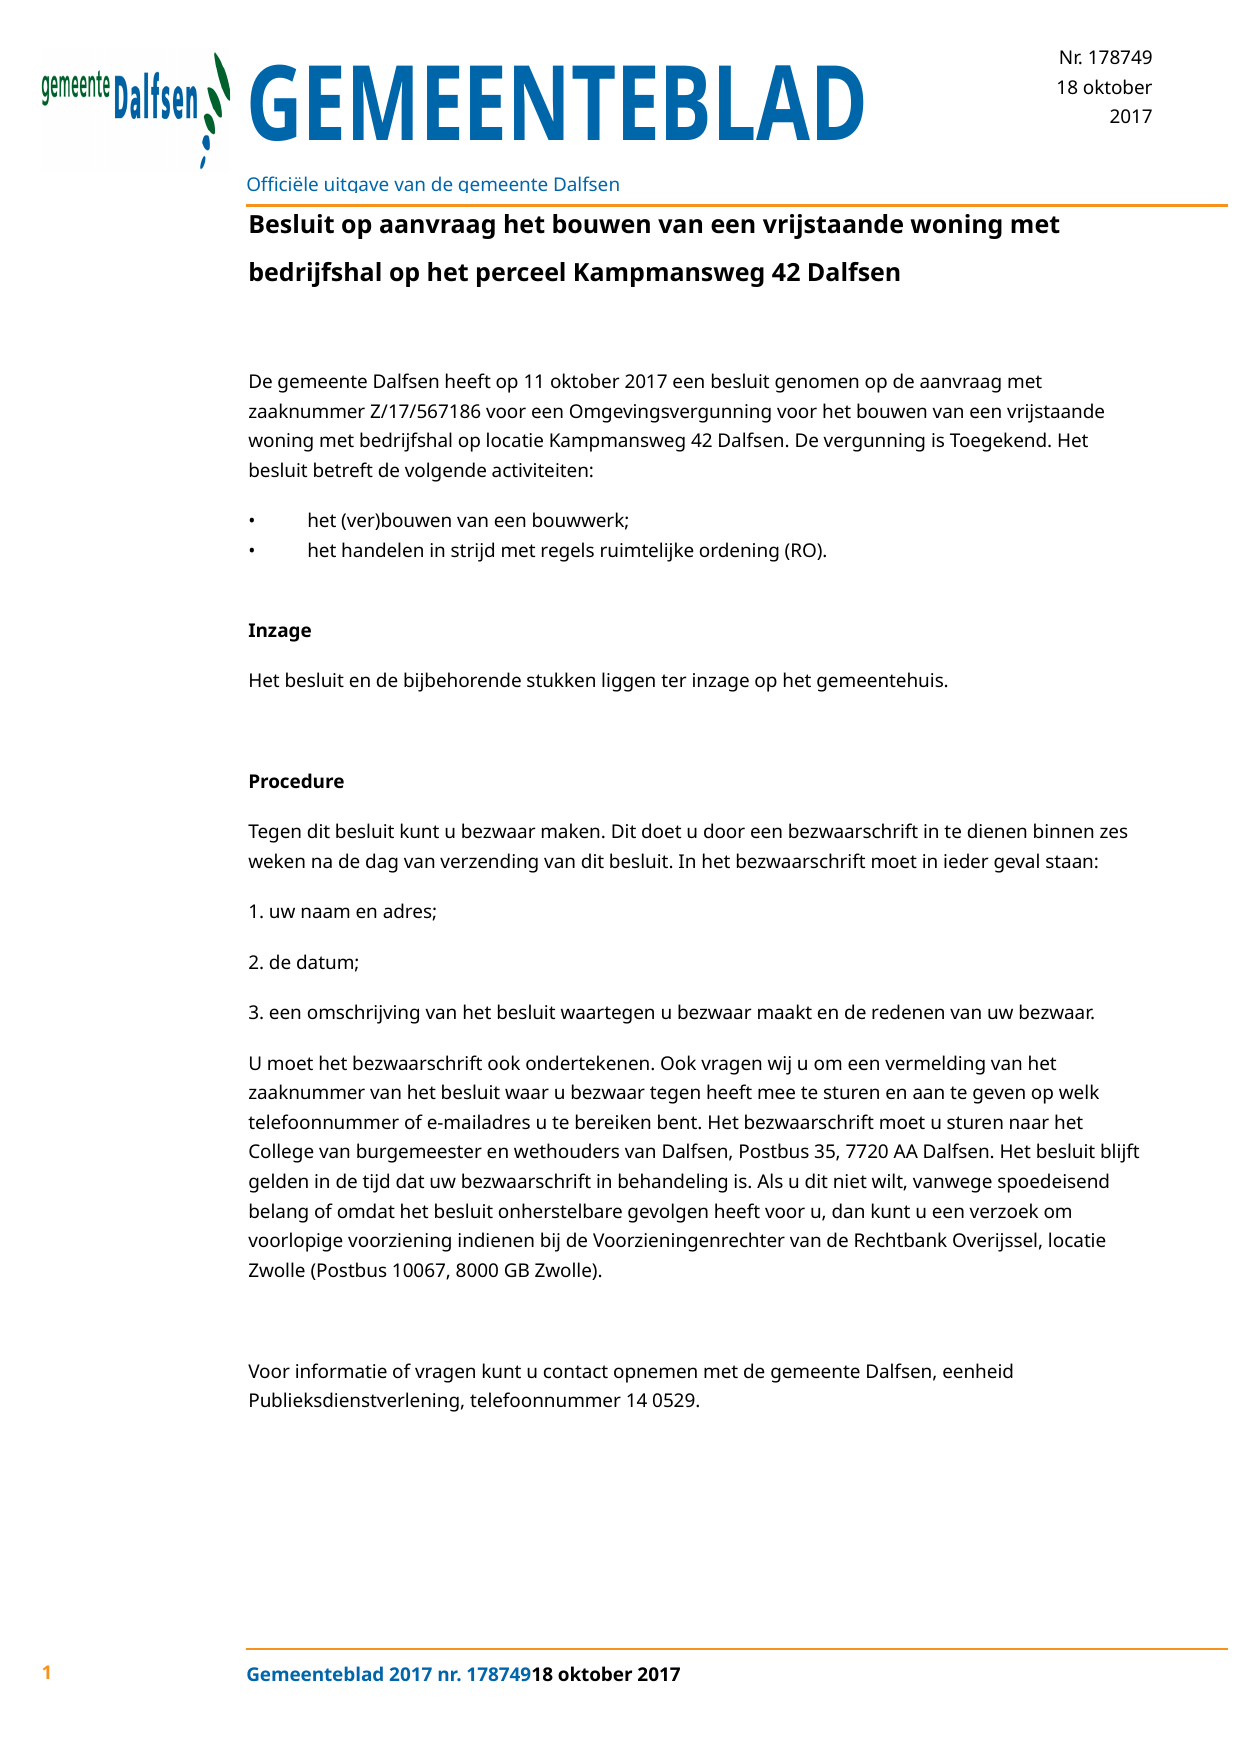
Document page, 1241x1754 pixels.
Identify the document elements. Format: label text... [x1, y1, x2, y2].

text 3. een omschrijving van het besluit waartegen u bezwaar maakt en de redenen van uw bezwaar. [248, 999, 1152, 1025]
text 2. de datum; [248, 949, 1152, 975]
text De gemeente Dalfsen heeft op 11 oktober 2017 een besluit genomen op de aanvraag met zaaknummer Z/17/567186 voor een Omgevingsvergunning voor het bouwen van een vrijstaande woning met bedrijfshal op locatie Kampmansweg 42 Dalfsen. De vergunning is Toegekend. Het besluit betreft de volgende activiteiten: [248, 368, 1152, 483]
text 1. uw naam en adres; [248, 899, 1152, 924]
text Tegen dit besluit kunt u bezwaar maken. Dit doet u door een bezwaarschrift in te dienen binnen zes weken na de dag van verzending van dit besluit. In het bezwaarschrift moet in ieder geval staan: [248, 819, 1152, 874]
text Voor informatie of vragen kunt u contact opnemen met de gemeente Dalfsen, eenheid Publieksdienstverlening, telefoonnummer 14 0529. [248, 1358, 1152, 1413]
text Procedure [248, 768, 1152, 794]
text U moet het bezwaarschrift ook ondertekenen. Ook vragen wij u om een vermelding van het zaaknummer van het besluit waar u bezwaar tegen heeft mee te sturen en aan te geven op welk telefoonnummer of e-mailadres u te bereiken bent. Het bezwaarschrift moet u sturen naar het College van burgemeester en wethouders van Dalfsen, Postbus 35, 7720 AA Dalfsen. Het besluit blijft gelden in de tijd dat uw bezwaarschrift in behandeling is. Als u dit niet wilt, vanwege spoedeisend belang of omdat het besluit onherstelbare gevolgen heeft voor u, dan kunt u een verzoek om voorlopige voorziening indienen bij de Voorzieningenrechter van de Rechtbank Overijssel, locatie Zwolle (Postbus 10067, 8000 GB Zwolle). [248, 1050, 1152, 1283]
list het handelen in strijd met regels ruimtelijke ordening (RO). [248, 537, 1152, 563]
text Inzage [248, 617, 1152, 643]
picture [41, 47, 231, 172]
text Het besluit en de bijbehorende stukken liggen ter inzage op het gemeentehuis. [248, 667, 1152, 693]
list het (ver)bouwen van een bouwwerk; [248, 507, 1152, 533]
text Besluit op aanvraag het bouwen van een vrijstaande woning met bedrijfshal op het perceel Kampmansweg 42 Dalfsen [248, 207, 1152, 288]
